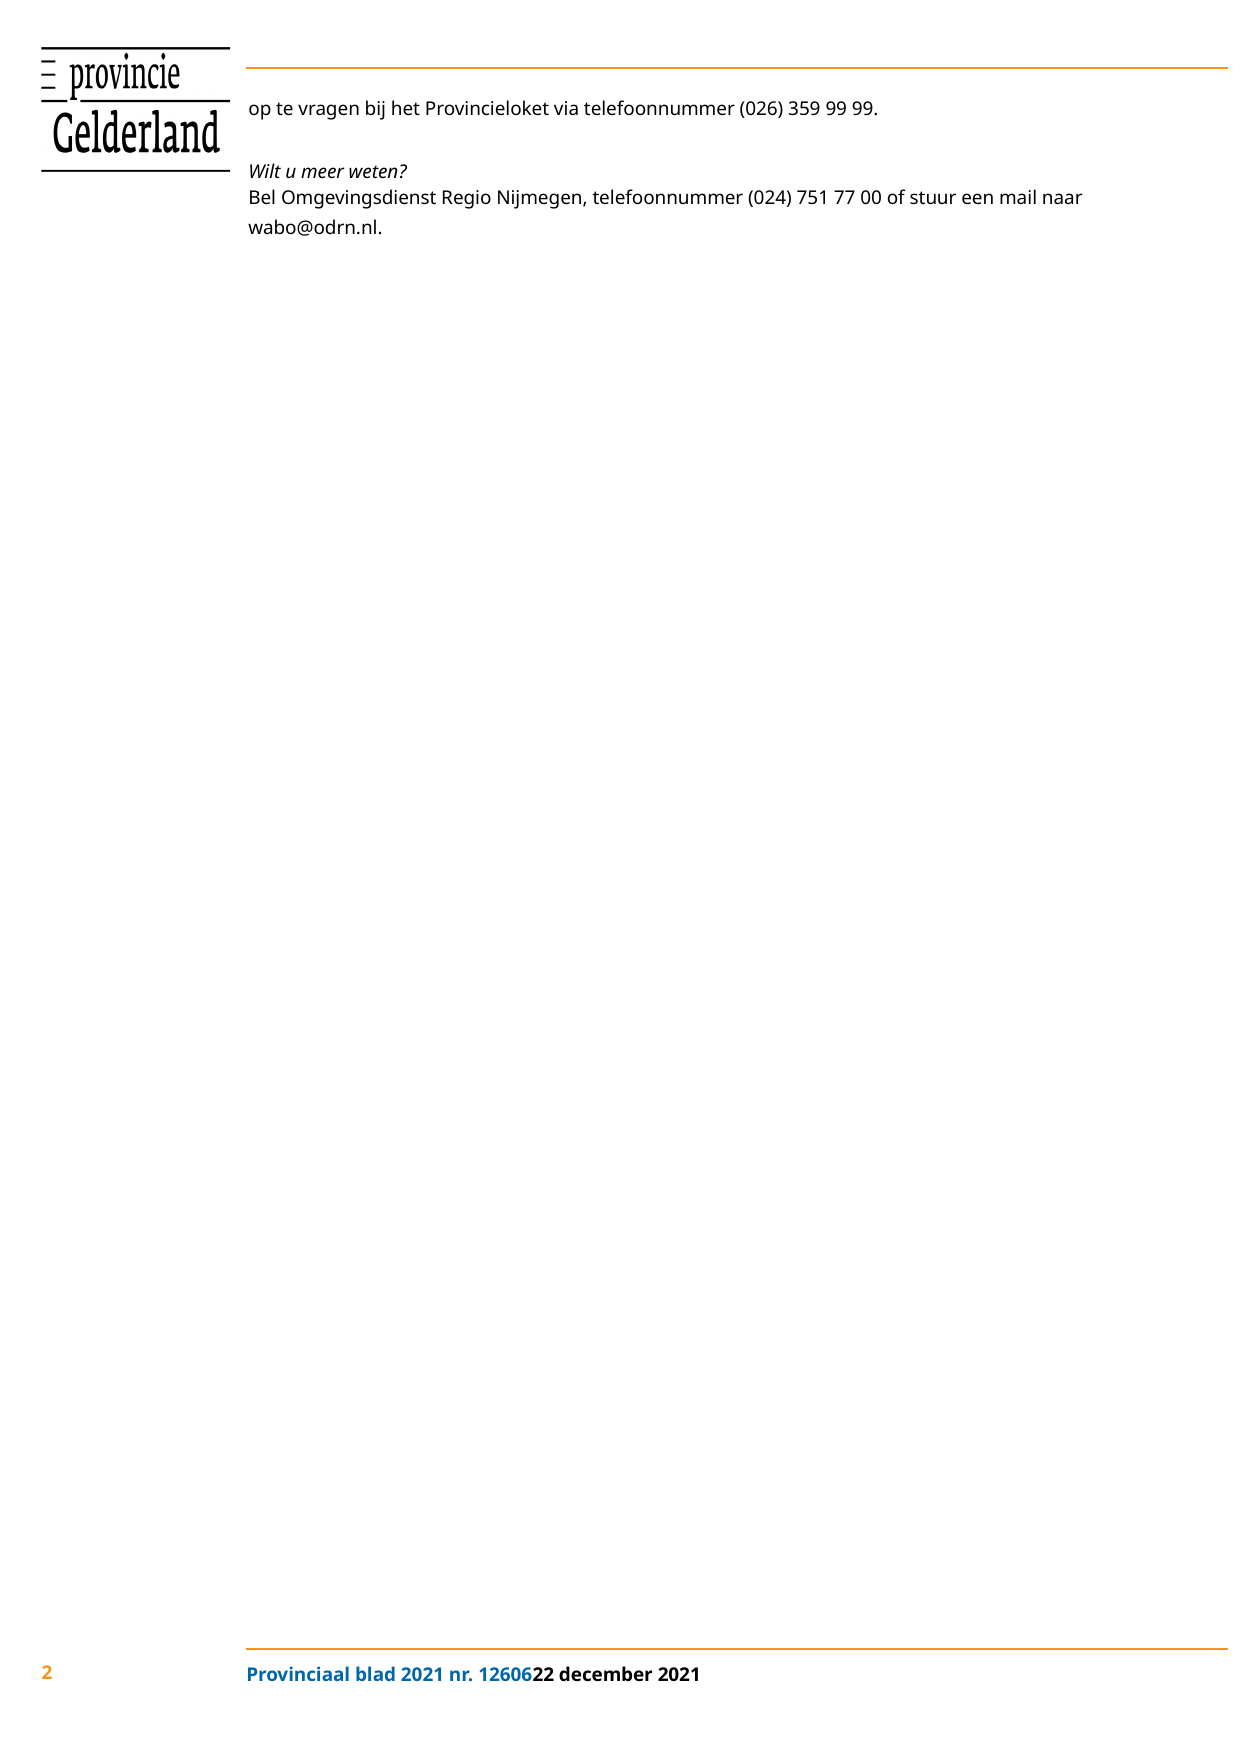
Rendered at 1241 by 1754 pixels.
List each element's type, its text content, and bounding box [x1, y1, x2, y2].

picture [41, 47, 231, 172]
text Wilt u meer weten? [248, 159, 1152, 184]
text Bel Omgevingsdienst Regio Nijmegen, telefoonnummer (024) 751 77 00 of stuur een mail naar wabo@odrn.nl. [248, 184, 1152, 240]
text op te vragen bij het Provincieloket via telefoonnummer (026) 359 99 99. [248, 95, 1152, 121]
